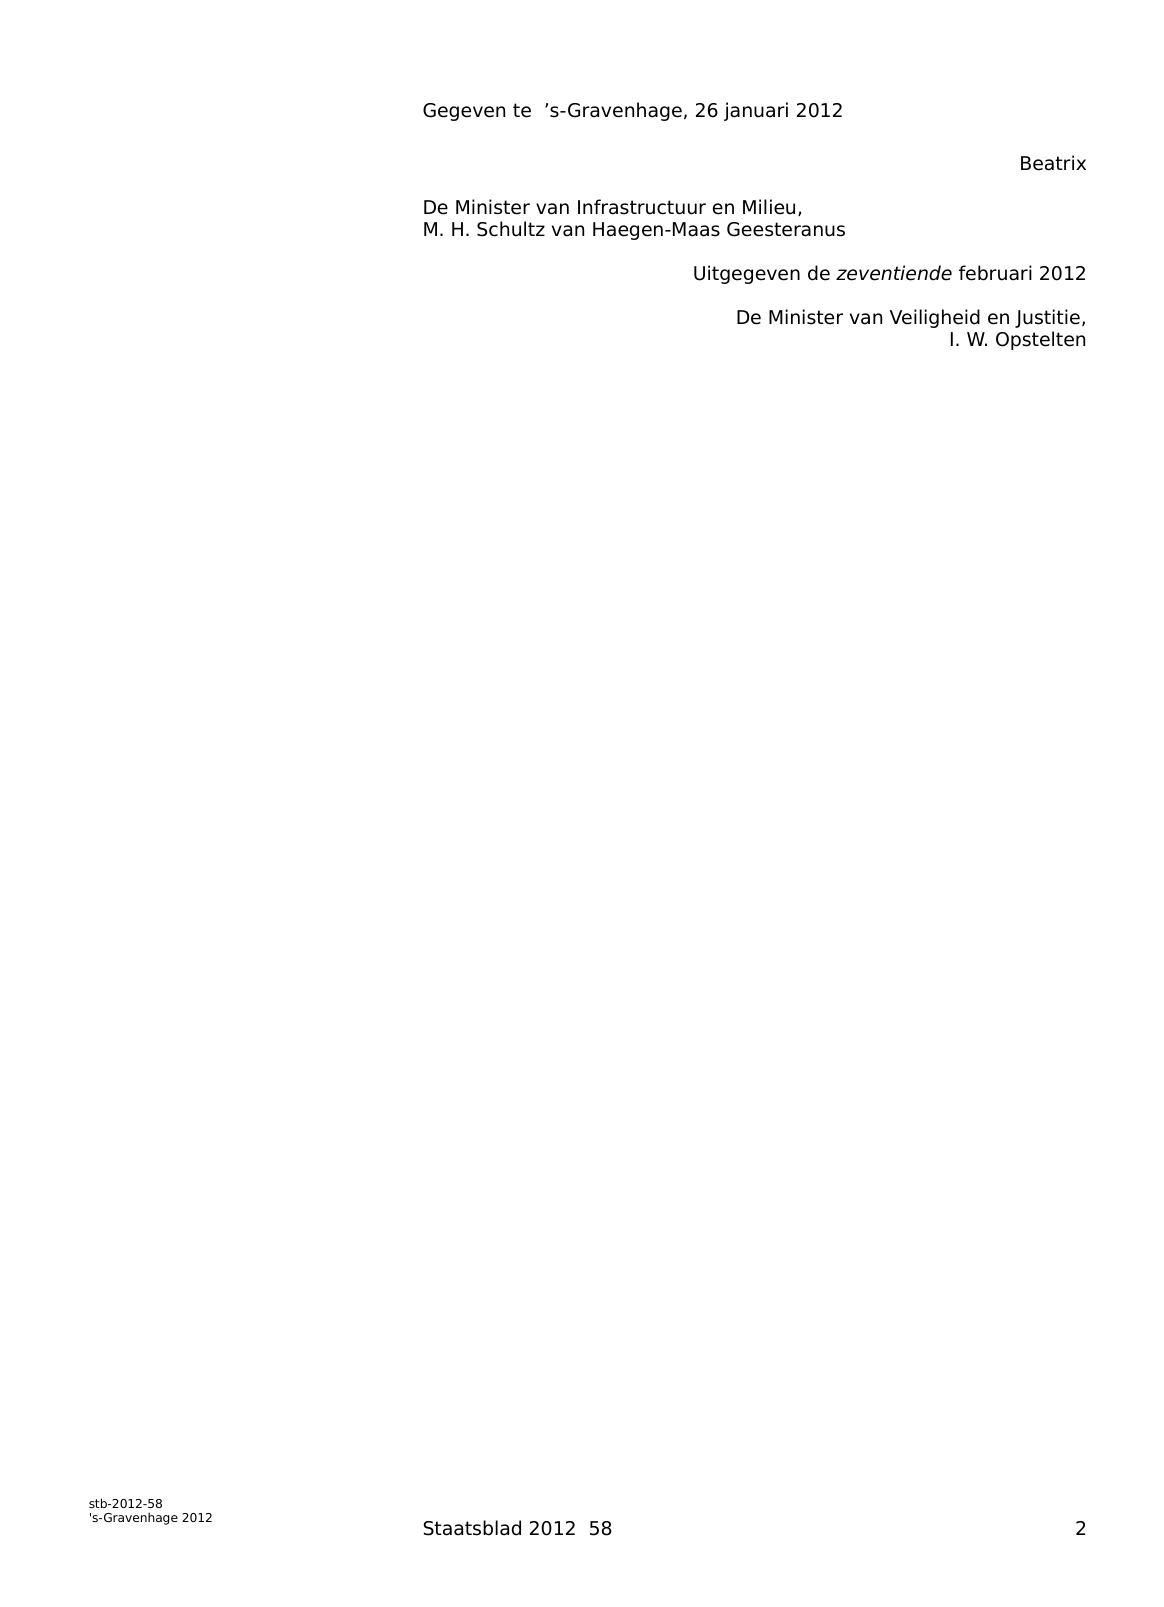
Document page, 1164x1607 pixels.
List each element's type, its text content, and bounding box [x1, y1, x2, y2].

text De Minister van Infrastructuur en Milieu, M. H. Schultz van Haegen-Maas Geesteranus [422, 197, 1087, 241]
text De Minister van Veiligheid en Justitie, I. W. Opstelten [422, 307, 1087, 351]
text 's-Gravenhage 2012 [88, 1511, 323, 1525]
text stb-2012-58 [88, 1497, 323, 1511]
text Gegeven te ’s-Gravenhage, 26 januari 2012 [422, 100, 1087, 122]
text Beatrix [422, 152, 1087, 174]
text Uitgegeven de zeventiende februari 2012 [422, 263, 1087, 285]
